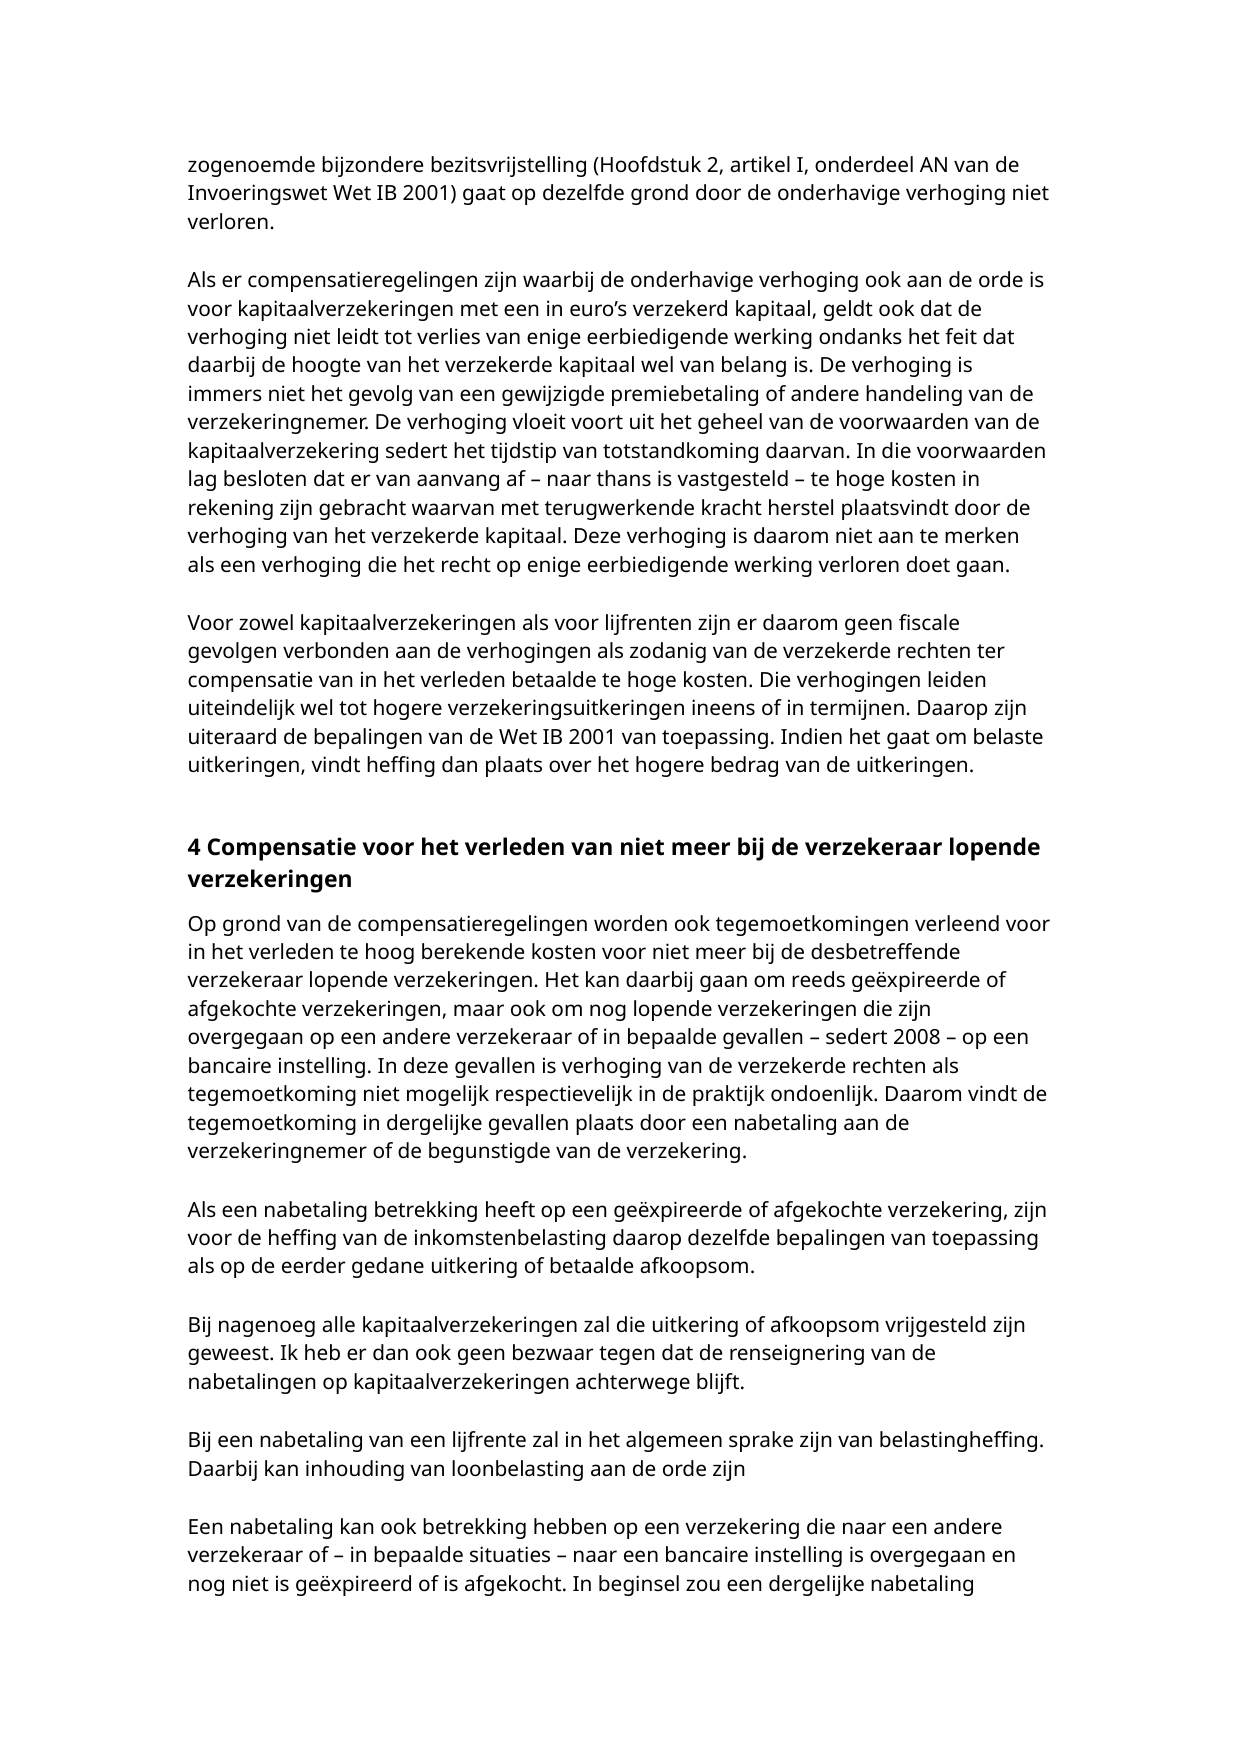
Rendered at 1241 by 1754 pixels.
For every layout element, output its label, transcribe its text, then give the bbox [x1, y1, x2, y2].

text Bij een nabetaling van een lijfrente zal in het algemeen sprake zijn van belastingheffing. Daarbij kan inhouding van loonbelasting aan de orde zijn [187, 1425, 1053, 1482]
subtitle 4 Compensatie voor het verleden van niet meer bij de verzekeraar lopende verzekeringen [187, 831, 1053, 894]
text Als een nabetaling betrekking heeft op een geëxpireerde of afgekochte verzekering, zijn voor de heffing van de inkomstenbelasting daarop dezelfde bepalingen van toepassing als op de eerder gedane uitkering of betaalde afkoopsom. [187, 1195, 1053, 1280]
text Voor zowel kapitaalverzekeringen als voor lijfrenten zijn er daarom geen fiscale gevolgen verbonden aan de verhogingen als zodanig van de verzekerde rechten ter compensatie van in het verleden betaalde te hoge kosten. Die verhogingen leiden uiteindelijk wel tot hogere verzekeringsuitkeringen ineens of in termijnen. Daarop zijn uiteraard de bepalingen van de Wet IB 2001 van toepassing. Indien het gaat om belaste uitkeringen, vindt heffing dan plaats over het hogere bedrag van de uitkeringen. [187, 608, 1053, 779]
text Op grond van de compensatieregelingen worden ook tegemoetkomingen verleend voor in het verleden te hoog berekende kosten voor niet meer bij de desbetreffende verzekeraar lopende verzekeringen. Het kan daarbij gaan om reeds geëxpireerde of afgekochte verzekeringen, maar ook om nog lopende verzekeringen die zijn overgegaan op een andere verzekeraar of in bepaalde gevallen – sedert 2008 – op een bancaire instelling. In deze gevallen is verhoging van de verzekerde rechten als tegemoetkoming niet mogelijk respectievelijk in de praktijk ondoenlijk. Daarom vindt de tegemoetkoming in dergelijke gevallen plaats door een nabetaling aan de verzekeringnemer of de begunstigde van de verzekering. [187, 909, 1053, 1165]
text Bij nagenoeg alle kapitaalverzekeringen zal die uitkering of afkoopsom vrijgesteld zijn geweest. Ik heb er dan ook geen bezwaar tegen dat de renseignering van de nabetalingen op kapitaalverzekeringen achterwege blijft. [187, 1310, 1053, 1395]
text zogenoemde bijzondere bezitsvrijstelling (Hoofdstuk 2, artikel I, onderdeel AN van de Invoeringswet Wet IB 2001) gaat op dezelfde grond door de onderhavige verhoging niet verloren. [187, 150, 1053, 235]
text Als er compensatieregelingen zijn waarbij de onderhavige verhoging ook aan de orde is voor kapitaalverzekeringen met een in euro’s verzekerd kapitaal, geldt ook dat de verhoging niet leidt tot verlies van enige eerbiedigende werking ondanks het feit dat daarbij de hoogte van het verzekerde kapitaal wel van belang is. De verhoging is immers niet het gevolg van een gewijzigde premiebetaling of andere handeling van de verzekeringnemer. De verhoging vloeit voort uit het geheel van de voorwaarden van de kapitaalverzekering sedert het tijdstip van totstandkoming daarvan. In die voorwaarden lag besloten dat er van aanvang af – naar thans is vastgesteld – te hoge kosten in rekening zijn gebracht waarvan met terugwerkende kracht herstel plaatsvindt door de verhoging van het verzekerde kapitaal. Deze verhoging is daarom niet aan te merken als een verhoging die het recht op enige eerbiedigende werking verloren doet gaan. [187, 265, 1053, 578]
text Een nabetaling kan ook betrekking hebben op een verzekering die naar een andere verzekeraar of – in bepaalde situaties – naar een bancaire instelling is overgegaan en nog niet is geëxpireerd of is afgekocht. In beginsel zou een dergelijke nabetaling [187, 1512, 1053, 1597]
